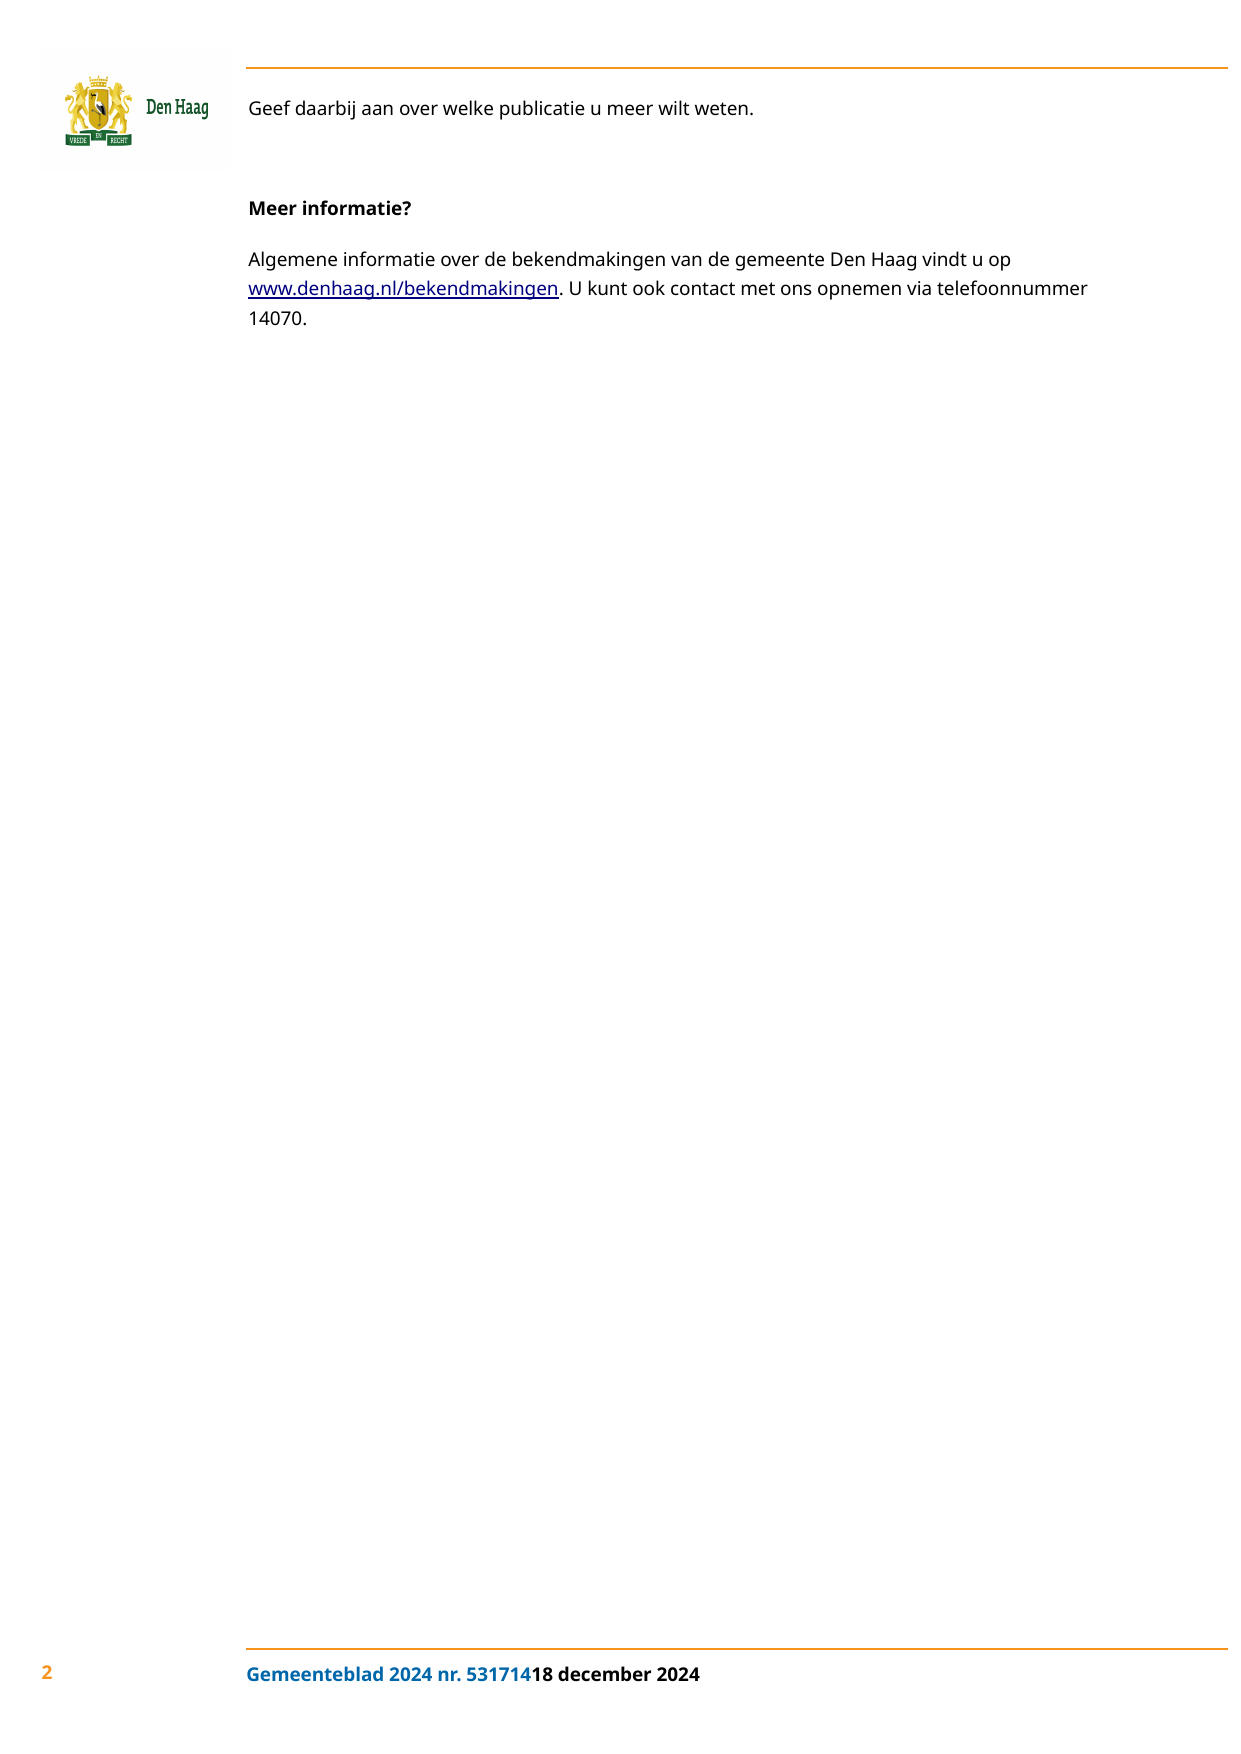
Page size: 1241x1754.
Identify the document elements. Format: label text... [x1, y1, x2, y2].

text Geef daarbij aan over welke publicatie u meer wilt weten. [248, 95, 1152, 121]
text Algemene informatie over de bekendmakingen van de gemeente Den Haag vindt u op www.denhaag.nl/bekendmakingen. U kunt ook contact met ons opnemen via telefoonnummer 14070. [248, 246, 1152, 331]
picture [41, 47, 231, 172]
text Meer informatie? [248, 196, 1152, 221]
